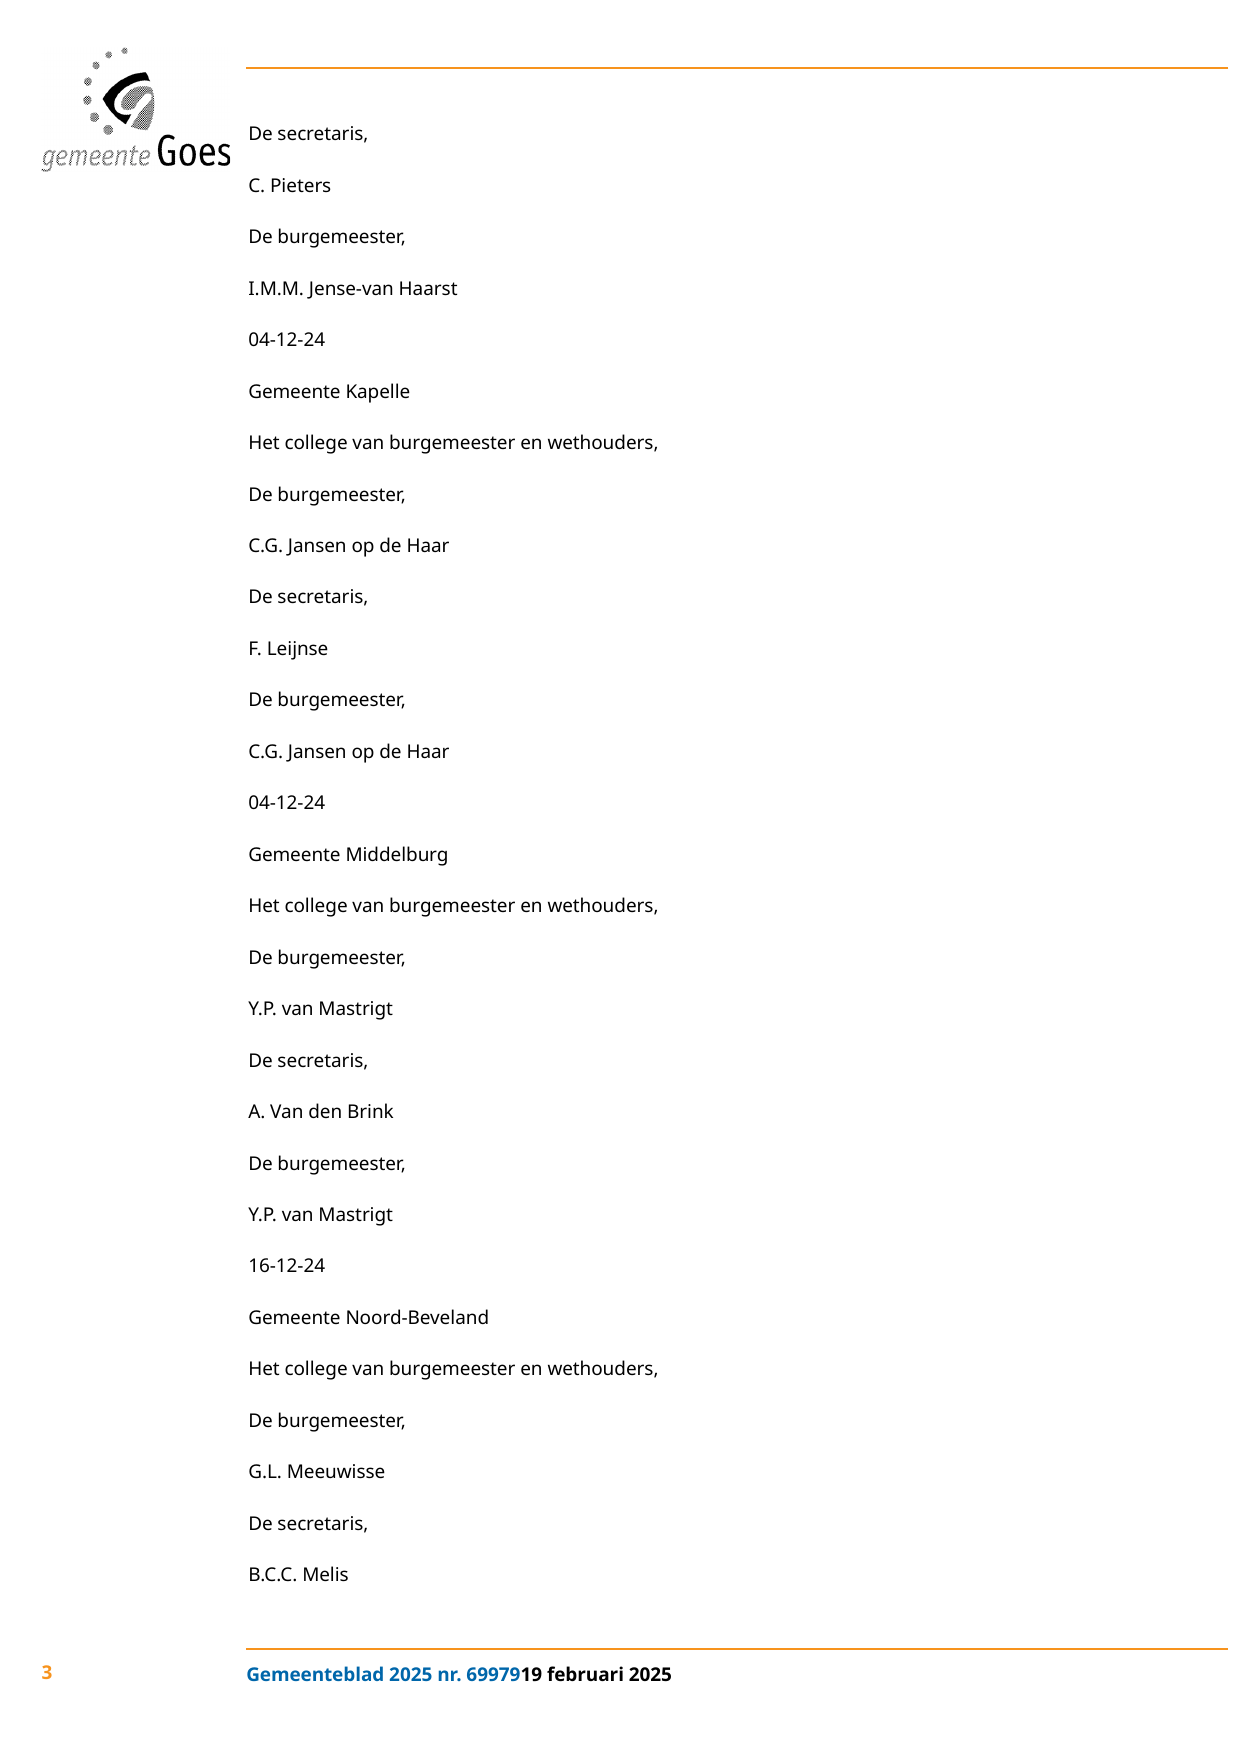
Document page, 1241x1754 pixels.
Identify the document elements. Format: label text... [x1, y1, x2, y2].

text Y.P. van Mastrigt [248, 995, 1152, 1021]
text C.G. Jansen op de Haar [248, 532, 1152, 558]
picture [41, 47, 231, 172]
text De burgemeester, [248, 944, 1152, 969]
text Het college van burgemeester en wethouders, [248, 429, 1152, 455]
text C. Pieters [248, 172, 1152, 198]
text De burgemeester, [248, 1150, 1152, 1175]
text 16-12-24 [248, 1253, 1152, 1278]
text Gemeente Middelburg [248, 841, 1152, 867]
text Y.P. van Mastrigt [248, 1201, 1152, 1227]
text B.C.C. Melis [248, 1561, 1152, 1587]
text Het college van burgemeester en wethouders, [248, 892, 1152, 918]
text De burgemeester, [248, 1407, 1152, 1433]
text A. Van den Brink [248, 1098, 1152, 1124]
text C.G. Jansen op de Haar [248, 738, 1152, 764]
text Gemeente Kapelle [248, 378, 1152, 403]
text De secretaris, [248, 1047, 1152, 1072]
text Gemeente Noord-Beveland [248, 1304, 1152, 1330]
text G.L. Meeuwisse [248, 1458, 1152, 1484]
text De burgemeester, [248, 481, 1152, 506]
text De burgemeester, [248, 223, 1152, 249]
text 04-12-24 [248, 326, 1152, 352]
text De secretaris, [248, 1510, 1152, 1536]
text 04-12-24 [248, 789, 1152, 815]
text De secretaris, [248, 121, 1152, 146]
text De burgemeester, [248, 687, 1152, 712]
text I.M.M. Jense-van Haarst [248, 275, 1152, 301]
text Het college van burgemeester en wethouders, [248, 1356, 1152, 1381]
text F. Leijnse [248, 635, 1152, 661]
text De secretaris, [248, 584, 1152, 609]
